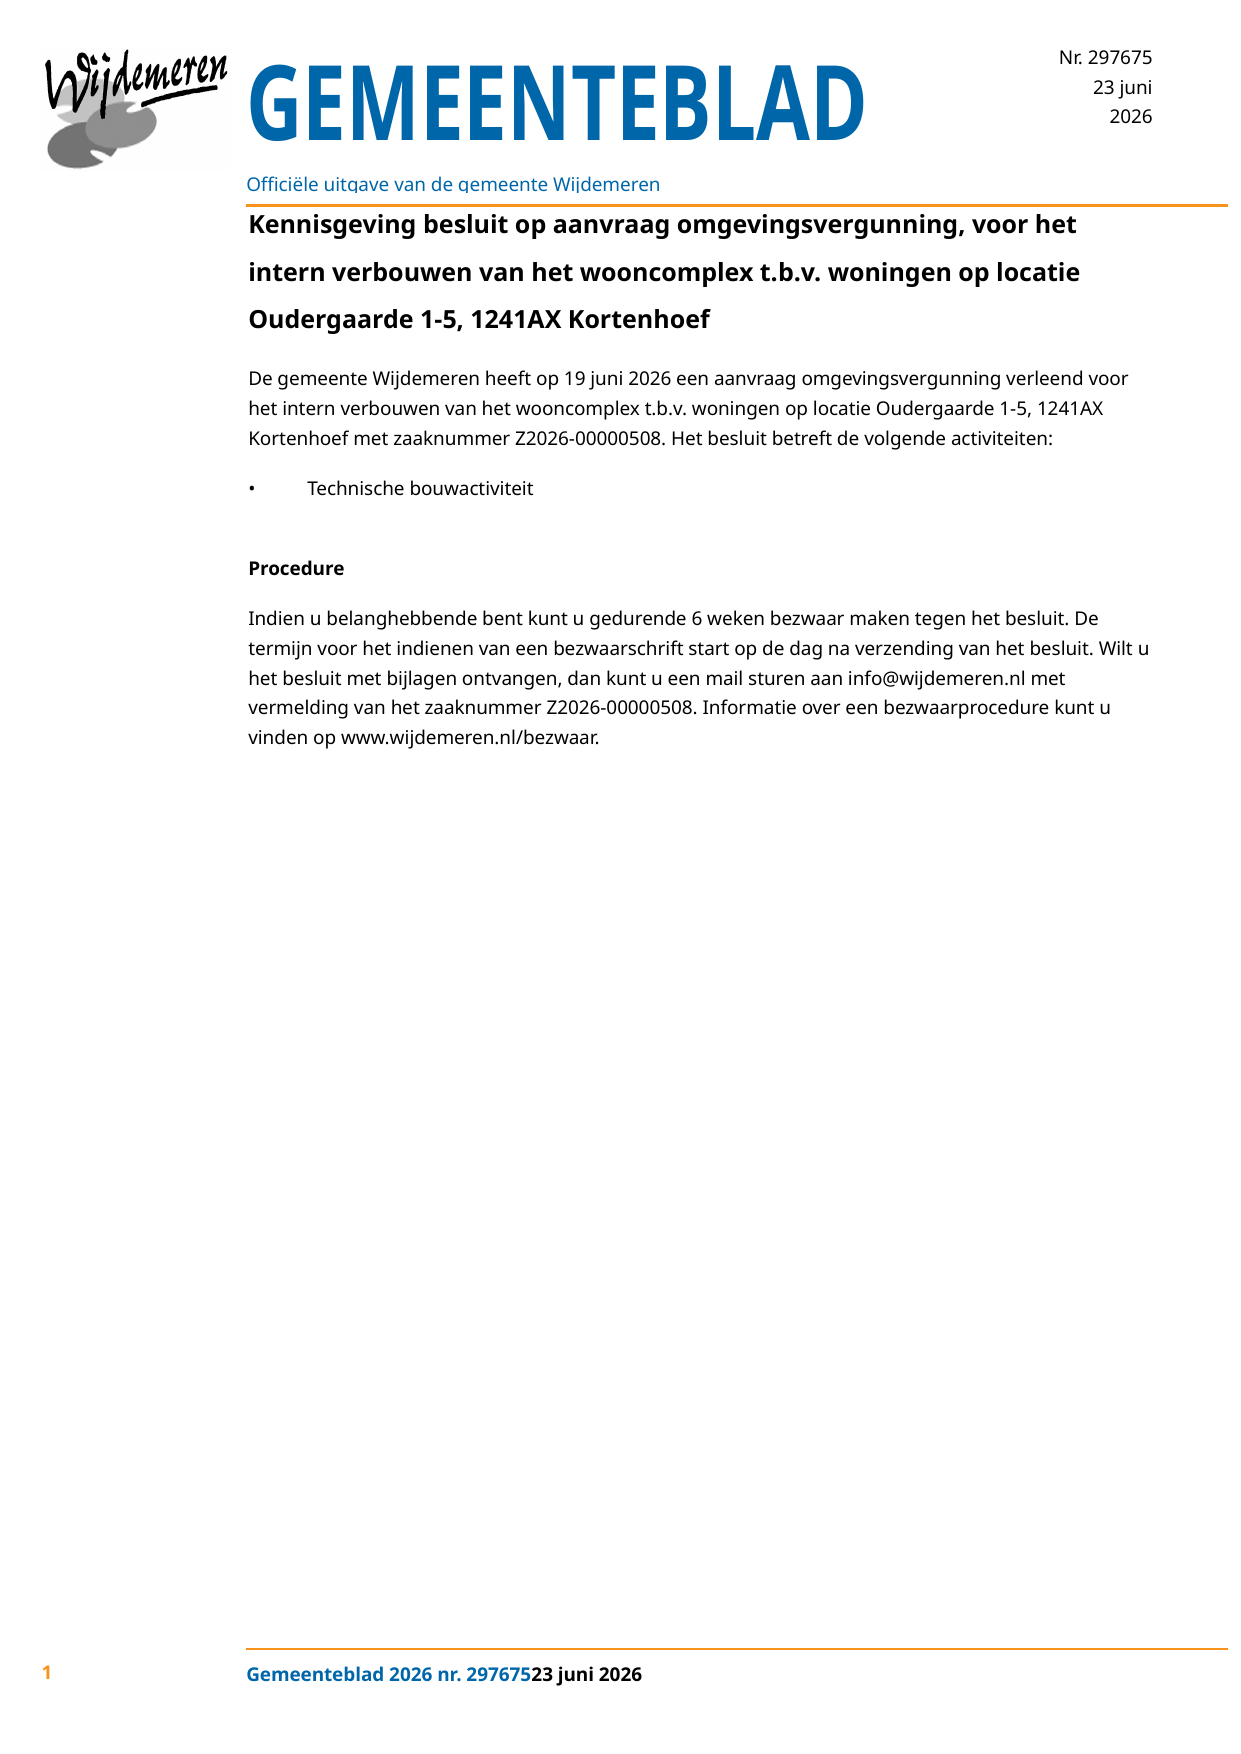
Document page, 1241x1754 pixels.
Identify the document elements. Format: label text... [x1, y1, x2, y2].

text De gemeente Wijdemeren heeft op 19 juni 2026 een aanvraag omgevingsvergunning verleend voor het intern verbouwen van het wooncomplex t.b.v. woningen op locatie Oudergaarde 1-5, 1241AX Kortenhoef met zaaknummer Z2026-00000508. Het besluit betreft de volgende activiteiten: [248, 366, 1152, 450]
text Procedure [248, 555, 1152, 581]
text Kennisgeving besluit op aanvraag omgevingsvergunning, voor het intern verbouwen van het wooncomplex t.b.v. woningen op locatie Oudergaarde 1-5, 1241AX Kortenhoef [248, 207, 1152, 336]
text Indien u belanghebbende bent kunt u gedurende 6 weken bezwaar maken tegen het besluit. De termijn voor het indienen van een bezwaarschrift start op de dag na verzending van het besluit. Wilt u het besluit met bijlagen ontvangen, dan kunt u een mail sturen aan info@wijdemeren.nl met vermelding van het zaaknummer Z2026-00000508. Informatie over een bezwaarprocedure kunt u vinden op www.wijdemeren.nl/bezwaar. [248, 606, 1152, 749]
list Technische bouwactiviteit [248, 475, 1152, 501]
picture [41, 47, 231, 172]
